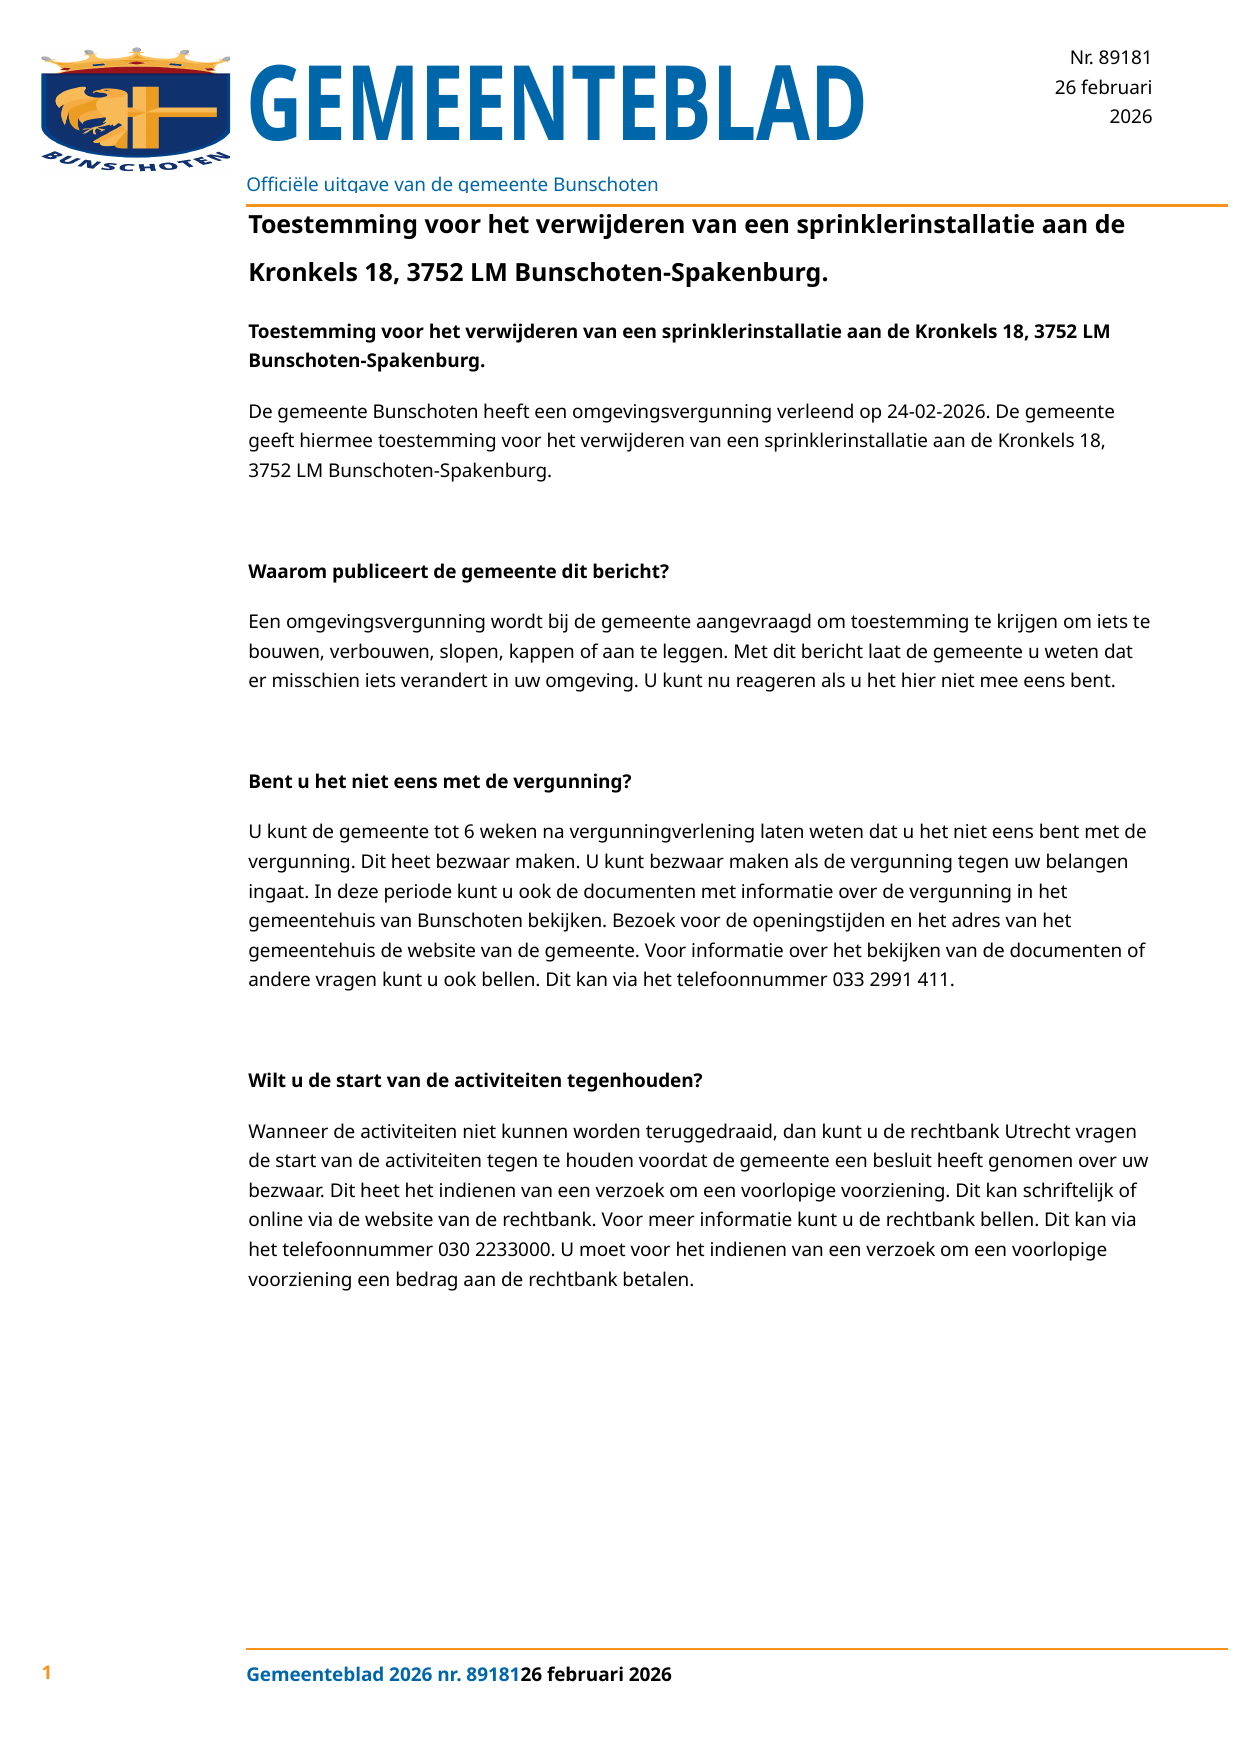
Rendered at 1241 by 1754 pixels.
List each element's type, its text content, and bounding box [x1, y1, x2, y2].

text De gemeente Bunschoten heeft een omgevingsvergunning verleend op 24-02-2026. De gemeente geeft hiermee toestemming voor het verwijderen van een sprinklerinstallatie aan de Kronkels 18, 3752 LM Bunschoten-Spakenburg. [248, 398, 1152, 483]
text Toestemming voor het verwijderen van een sprinklerinstallatie aan de Kronkels 18, 3752 LM Bunschoten-Spakenburg. [248, 318, 1152, 373]
text Waarom publiceert de gemeente dit bericht? [248, 558, 1152, 584]
text Bent u het niet eens met de vergunning? [248, 768, 1152, 794]
text Toestemming voor het verwijderen van een sprinklerinstallatie aan de Kronkels 18, 3752 LM Bunschoten-Spakenburg. [248, 207, 1152, 288]
text Een omgevingsvergunning wordt bij de gemeente aangevraagd om toestemming te krijgen om iets te bouwen, verbouwen, slopen, kappen of aan te leggen. Met dit bericht laat de gemeente u weten dat er misschien iets verandert in uw omgeving. U kunt nu reageren als u het hier niet mee eens bent. [248, 608, 1152, 693]
text Wanneer de activiteiten niet kunnen worden teruggedraaid, dan kunt u de rechtbank Utrecht vragen de start van de activiteiten tegen te houden voordat de gemeente een besluit heeft genomen over uw bezwaar. Dit heet het indienen van een verzoek om een voorlopige voorziening. Dit kan schriftelijk of online via de website van de rechtbank. Voor meer informatie kunt u de rechtbank bellen. Dit kan via het telefoonnummer 030 2233000. U moet voor het indienen van een verzoek om een voorlopige voorziening een bedrag aan de rechtbank betalen. [248, 1118, 1152, 1292]
picture [41, 47, 231, 172]
text U kunt de gemeente tot 6 weken na vergunningverlening laten weten dat u het niet eens bent met de vergunning. Dit heet bezwaar maken. U kunt bezwaar maken als de vergunning tegen uw belangen ingaat. In deze periode kunt u ook de documenten met informatie over de vergunning in het gemeentehuis van Bunschoten bekijken. Bezoek voor de openingstijden en het adres van het gemeentehuis de website van de gemeente. Voor informatie over het bekijken van de documenten of andere vragen kunt u ook bellen. Dit kan via het telefoonnummer 033 2991 411. [248, 819, 1152, 992]
text Wilt u de start van de activiteiten tegenhouden? [248, 1067, 1152, 1093]
